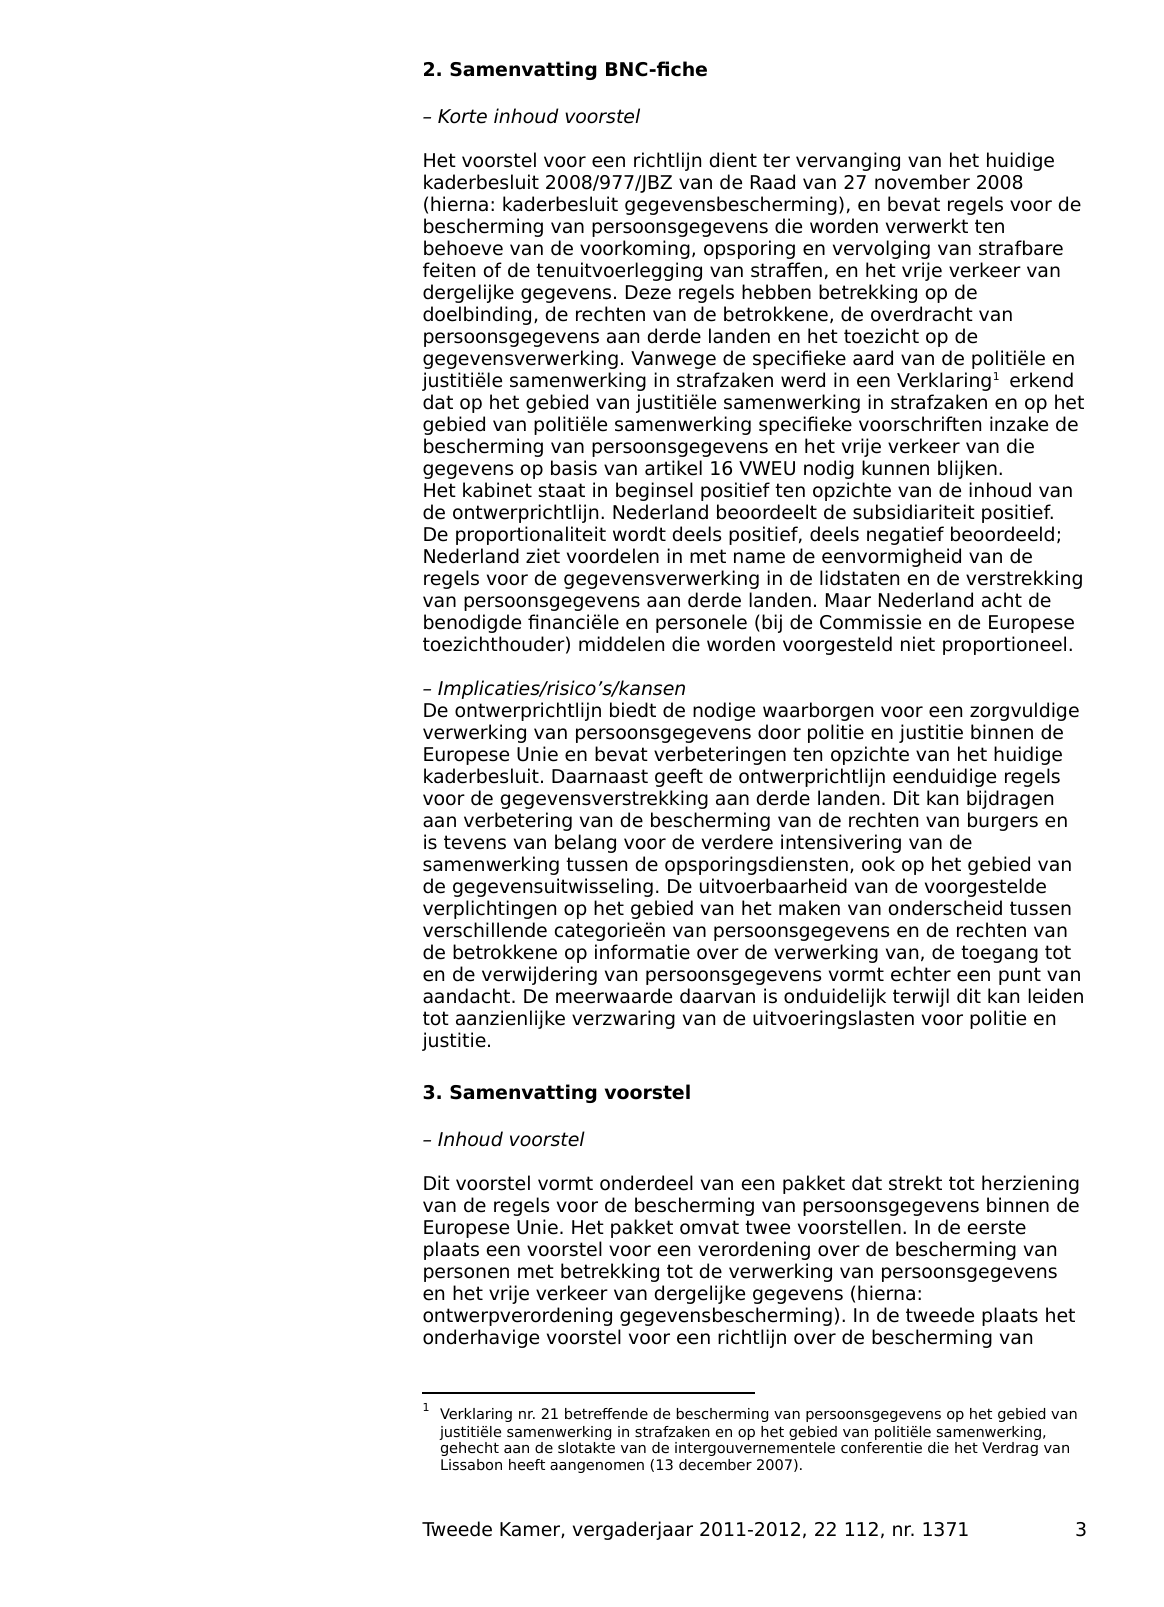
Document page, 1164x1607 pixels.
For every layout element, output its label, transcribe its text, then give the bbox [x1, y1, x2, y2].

subtitle – Implicaties/risico’s/kansen [422, 678, 1087, 700]
subtitle 2. Samenvatting BNC-fiche [422, 59, 1087, 81]
text Dit voorstel vormt onderdeel van een pakket dat strekt tot herziening van de regels voor de bescherming van persoonsgegevens binnen de Europese Unie. Het pakket omvat twee voorstellen. In de eerste plaats een voorstel voor een verordening over de bescherming van personen met betrekking tot de verwerking van persoonsgegevens en het vrije verkeer van dergelijke gegevens (hierna: ontwerpverordening gegevensbescherming). In de tweede plaats het onderhavige voorstel voor een richtlijn over de bescherming van [422, 1173, 1087, 1348]
text Verklaring nr. 21 betreffende de bescherming van persoonsgegevens op het gebied van justitiële samenwerking in strafzaken en op het gebied van politiële samenwerking, gehecht aan de slotakte van de intergouvernementele conferentie die het Verdrag van Lissabon heeft aangenomen (13 december 2007). [422, 1402, 1087, 1474]
text De ontwerprichtlijn biedt de nodige waarborgen voor een zorgvuldige verwerking van persoonsgegevens door politie en justitie binnen de Europese Unie en bevat verbeteringen ten opzichte van het huidige kaderbesluit. Daarnaast geeft de ontwerprichtlijn eenduidige regels voor de gegevensverstrekking aan derde landen. Dit kan bijdragen aan verbetering van de bescherming van de rechten van burgers en is tevens van belang voor de verdere intensivering van de samenwerking tussen de opsporingsdiensten, ook op het gebied van de gegevensuitwisseling. De uitvoerbaarheid van de voorgestelde verplichtingen op het gebied van het maken van onderscheid tussen verschillende categorieën van persoonsgegevens en de rechten van de betrokkene op informatie over de verwerking van, de toegang tot en de verwijdering van persoonsgegevens vormt echter een punt van aandacht. De meerwaarde daarvan is onduidelijk terwijl dit kan leiden tot aanzienlijke verzwaring van de uitvoeringslasten voor politie en justitie. [422, 700, 1087, 1052]
text Het voorstel voor een richtlijn dient ter vervanging van het huidige kaderbesluit 2008/977/JBZ van de Raad van 27 november 2008 (hierna: kaderbesluit gegevensbescherming), en bevat regels voor de bescherming van persoonsgegevens die worden verwerkt ten behoeve van de voorkoming, opsporing en vervolging van strafbare feiten of de tenuitvoerlegging van straffen, en het vrije verkeer van dergelijke gegevens. Deze regels hebben betrekking op de doelbinding, de rechten van de betrokkene, de overdracht van persoonsgegevens aan derde landen en het toezicht op de gegevensverwerking. Vanwege de specifieke aard van de politiële en justitiële samenwerking in strafzaken werd in een Verklaring erkend dat op het gebied van justitiële samenwerking in strafzaken en op het gebied van politiële samenwerking specifieke voorschriften inzake de bescherming van persoonsgegevens en het vrije verkeer van die gegevens op basis van artikel 16 VWEU nodig kunnen blijken. [422, 150, 1087, 480]
subtitle 3. Samenvatting voorstel [422, 1082, 1087, 1103]
text Het kabinet staat in beginsel positief ten opzichte van de inhoud van de ontwerprichtlijn. Nederland beoordeelt de subsidiariteit positief. De proportionaliteit wordt deels positief, deels negatief beoordeeld; Nederland ziet voordelen in met name de eenvormigheid van de regels voor de gegevensverwerking in de lidstaten en de verstrekking van persoonsgegevens aan derde landen. Maar Nederland acht de benodigde financiële en personele (bij de Commissie en de Europese toezichthouder) middelen die worden voorgesteld niet proportioneel. [422, 480, 1087, 656]
subtitle – Korte inhoud voorstel [422, 106, 1087, 128]
subtitle – Inhoud voorstel [422, 1128, 1087, 1151]
